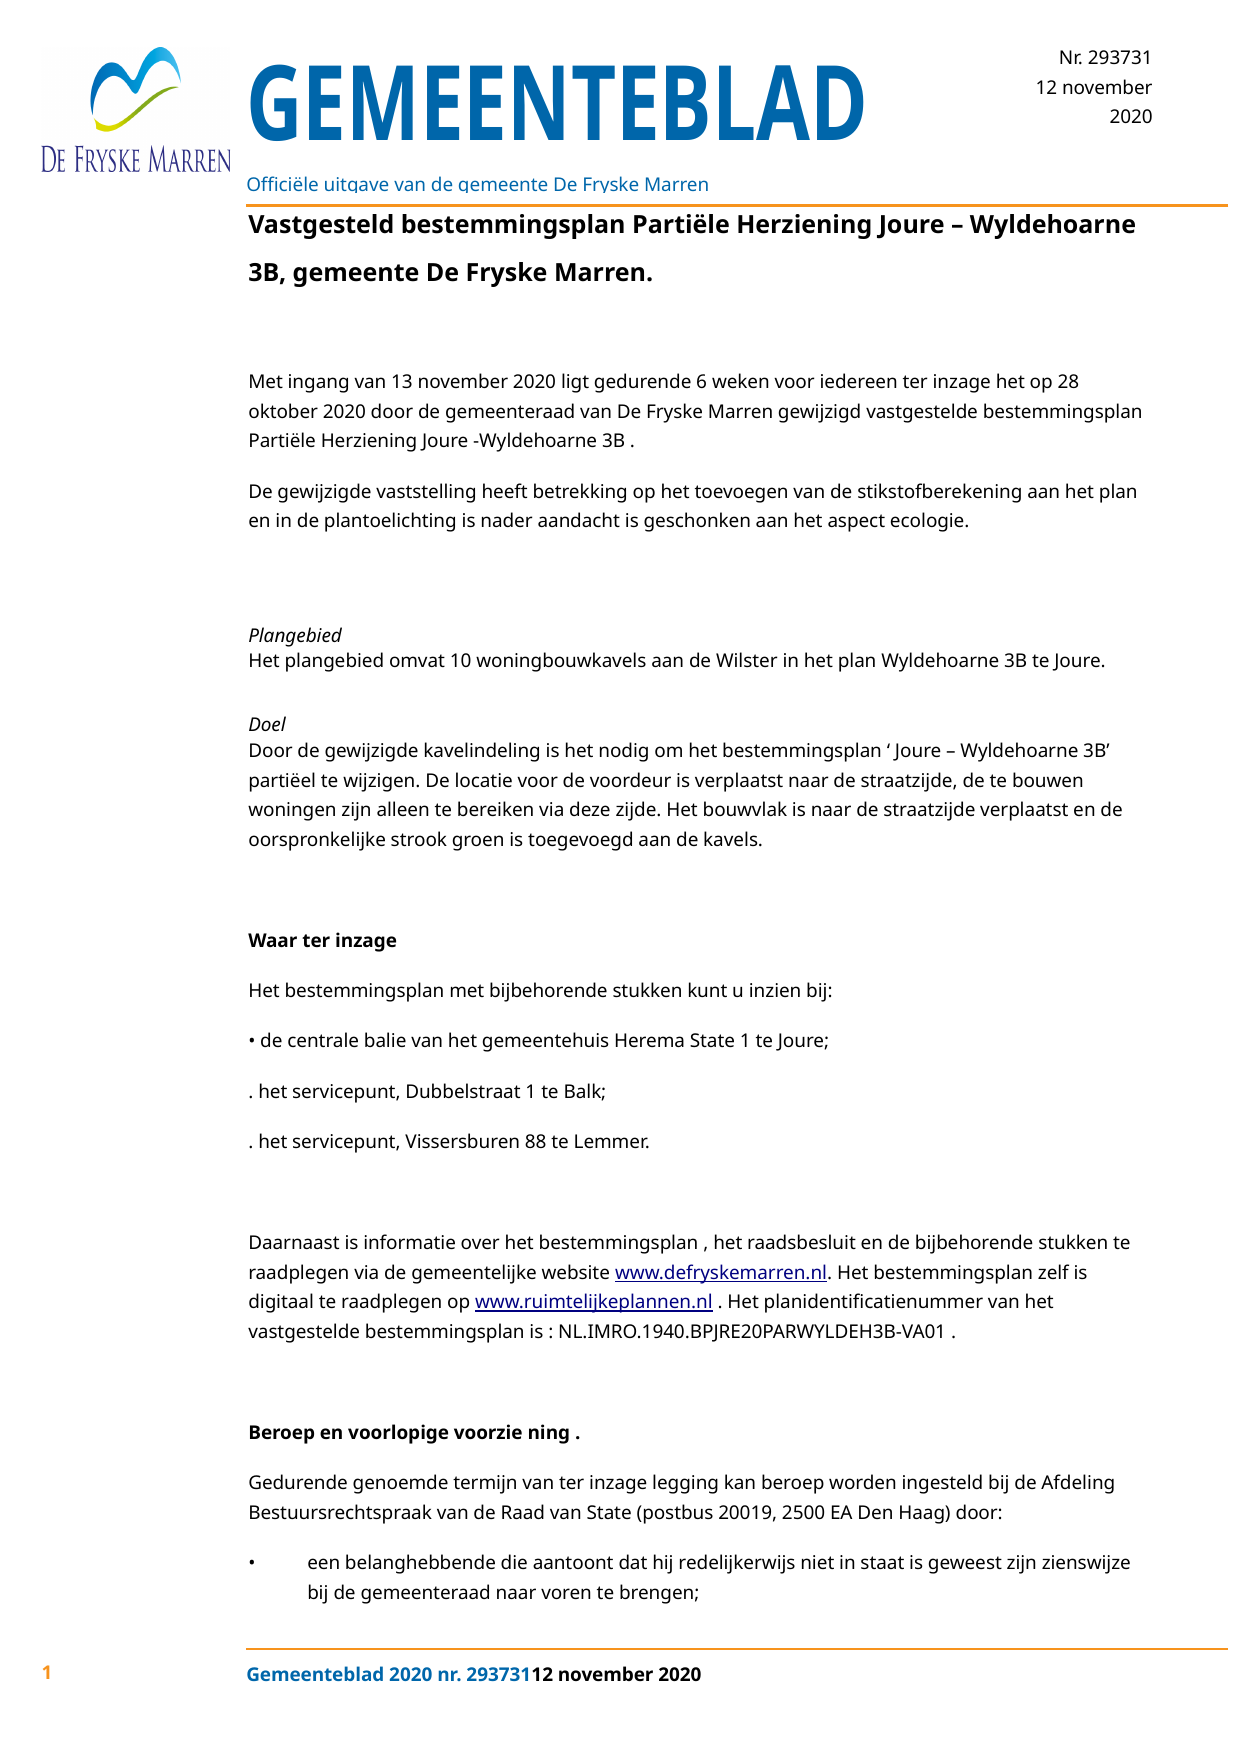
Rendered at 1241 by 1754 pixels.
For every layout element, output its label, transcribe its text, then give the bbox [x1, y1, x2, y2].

text Vastgesteld bestemmingsplan Partiële Herziening Joure – Wyldehoarne 3B, gemeente De Fryske Marren. [248, 207, 1152, 288]
list een belanghebbende die aantoont dat hij redelijkerwijs niet in staat is geweest zijn zienswijze bij de gemeenteraad naar voren te brengen; [248, 1549, 1152, 1605]
text Het bestemmingsplan met bijbehorende stukken kunt u inzien bij: [248, 977, 1152, 1003]
text Waar ter inzage [248, 927, 1152, 953]
text • de centrale balie van het gemeentehuis Herema State 1 te Joure; [248, 1028, 1152, 1053]
text Doel [248, 712, 1152, 737]
text . het servicepunt, Dubbelstraat 1 te Balk; [248, 1078, 1152, 1104]
text Plangebied [248, 622, 1152, 648]
text Gedurende genoemde termijn van ter inzage legging kan beroep worden ingesteld bij de Afdeling Bestuursrechtspraak van de Raad van State (postbus 20019, 2500 EA Den Haag) door: [248, 1469, 1152, 1525]
text De gewijzigde vaststelling heeft betrekking op het toevoegen van de stikstofberekening aan het plan en in de plantoelichting is nader aandacht is geschonken aan het aspect ecologie. [248, 478, 1152, 533]
text Door de gewijzigde kavelindeling is het nodig om het bestemmingsplan ‘ Joure – Wyldehoarne 3B’ partiëel te wijzigen. De locatie voor de voordeur is verplaatst naar de straatzijde, de te bouwen woningen zijn alleen te bereiken via deze zijde. Het bouwvlak is naar de straatzijde verplaatst en de oorspronkelijke strook groen is toegevoegd aan de kavels. [248, 737, 1152, 852]
text . het servicepunt, Vissersburen 88 te Lemmer. [248, 1128, 1152, 1154]
text Het plangebied omvat 10 woningbouwkavels aan de Wilster in het plan Wyldehoarne 3B te Joure. [248, 648, 1152, 673]
text Beroep en voorlopige voorzie ning . [248, 1419, 1152, 1445]
picture [41, 47, 231, 172]
text Daarnaast is informatie over het bestemmingsplan , het raadsbesluit en de bijbehorende stukken te raadplegen via de gemeentelijke website www.defryskemarren.nl. Het bestemmingsplan zelf is digitaal te raadplegen op www.ruimtelijkeplannen.nl . Het planidentificatienummer van het vastgestelde bestemmingsplan is : NL.IMRO.1940.BPJRE20PARWYLDEH3B-VA01 . [248, 1229, 1152, 1344]
text Met ingang van 13 november 2020 ligt gedurende 6 weken voor iedereen ter inzage het op 28 oktober 2020 door de gemeenteraad van De Fryske Marren gewijzigd vastgestelde bestemmingsplan Partiële Herziening Joure -Wyldehoarne 3B . [248, 368, 1152, 453]
